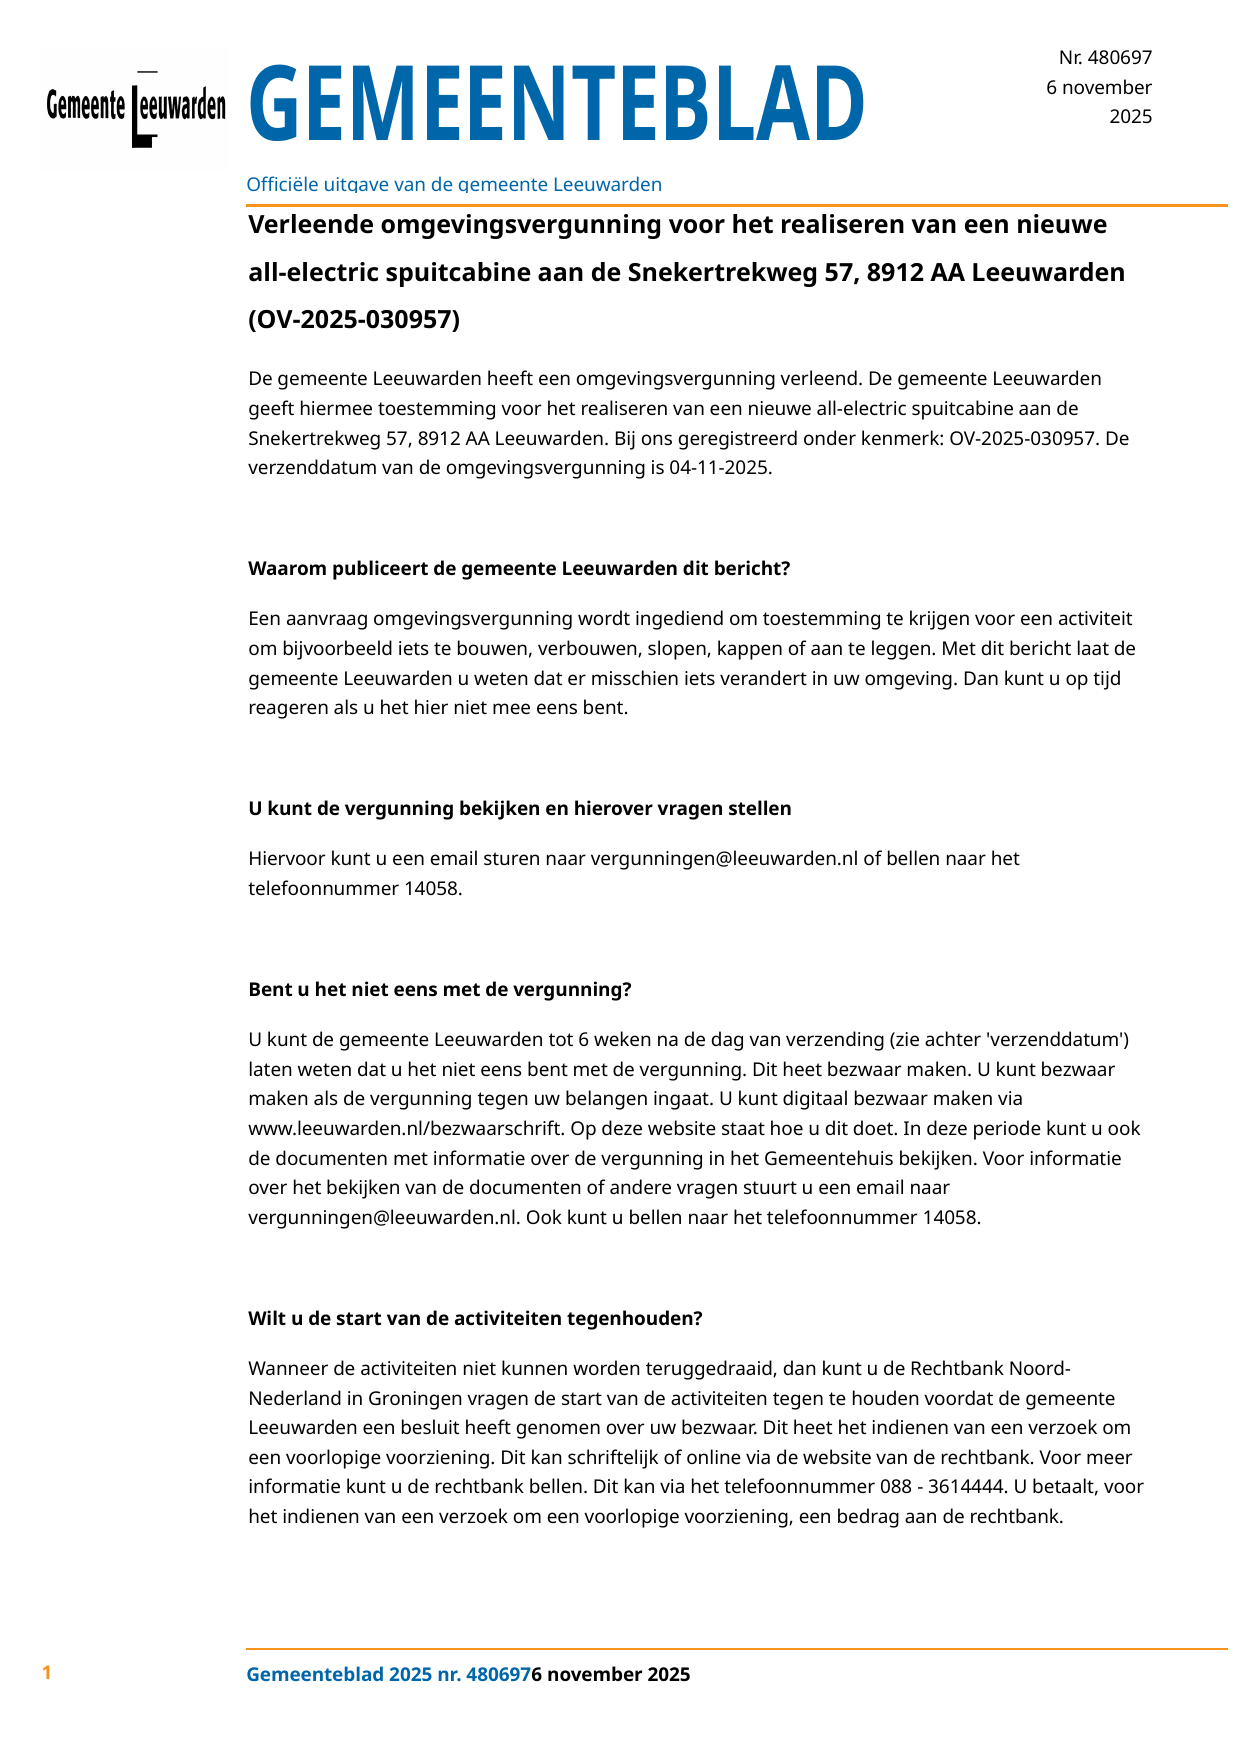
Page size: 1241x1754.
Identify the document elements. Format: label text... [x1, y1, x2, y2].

text U kunt de vergunning bekijken en hierover vragen stellen [248, 795, 1152, 821]
text Een aanvraag omgevingsvergunning wordt ingediend om toestemming te krijgen voor een activiteit om bijvoorbeeld iets te bouwen, verbouwen, slopen, kappen of aan te leggen. Met dit bericht laat de gemeente Leeuwarden u weten dat er misschien iets verandert in uw omgeving. Dan kunt u op tijd reageren als u het hier niet mee eens bent. [248, 606, 1152, 720]
text Wilt u de start van de activiteiten tegenhouden? [248, 1305, 1152, 1330]
text U kunt de gemeente Leeuwarden tot 6 weken na de dag van verzending (zie achter 'verzenddatum') laten weten dat u het niet eens bent met de vergunning. Dit heet bezwaar maken. U kunt bezwaar maken als de vergunning tegen uw belangen ingaat. U kunt digitaal bezwaar maken via www.leeuwarden.nl/bezwaarschrift. Op deze website staat hoe u dit doet. In deze periode kunt u ook de documenten met informatie over de vergunning in het Gemeentehuis bekijken. Voor informatie over het bekijken van de documenten of andere vragen stuurt u een email naar vergunningen@leeuwarden.nl. Ook kunt u bellen naar het telefoonnummer 14058. [248, 1026, 1152, 1229]
text Verleende omgevingsvergunning voor het realiseren van een nieuwe all-electric spuitcabine aan de Snekertrekweg 57, 8912 AA Leeuwarden (OV-2025-030957) [248, 207, 1152, 336]
text Wanneer de activiteiten niet kunnen worden teruggedraaid, dan kunt u de Rechtbank Noord-Nederland in Groningen vragen de start van de activiteiten tegen te houden voordat de gemeente Leeuwarden een besluit heeft genomen over uw bezwaar. Dit heet het indienen van een verzoek om een voorlopige voorziening. Dit kan schriftelijk of online via de website van de rechtbank. Voor meer informatie kunt u de rechtbank bellen. Dit kan via het telefoonnummer 088 - 3614444. U betaalt, voor het indienen van een verzoek om een voorlopige voorziening, een bedrag aan de rechtbank. [248, 1355, 1152, 1529]
text Waarom publiceert de gemeente Leeuwarden dit bericht? [248, 555, 1152, 581]
text Hiervoor kunt u een email sturen naar vergunningen@leeuwarden.nl of bellen naar het telefoonnummer 14058. [248, 846, 1152, 901]
text De gemeente Leeuwarden heeft een omgevingsvergunning verleend. De gemeente Leeuwarden geeft hiermee toestemming voor het realiseren van een nieuwe all-electric spuitcabine aan de Snekertrekweg 57, 8912 AA Leeuwarden. Bij ons geregistreerd onder kenmerk: OV-2025-030957. De verzenddatum van de omgevingsvergunning is 04-11-2025. [248, 366, 1152, 480]
text Bent u het niet eens met de vergunning? [248, 976, 1152, 1002]
picture [41, 47, 231, 172]
